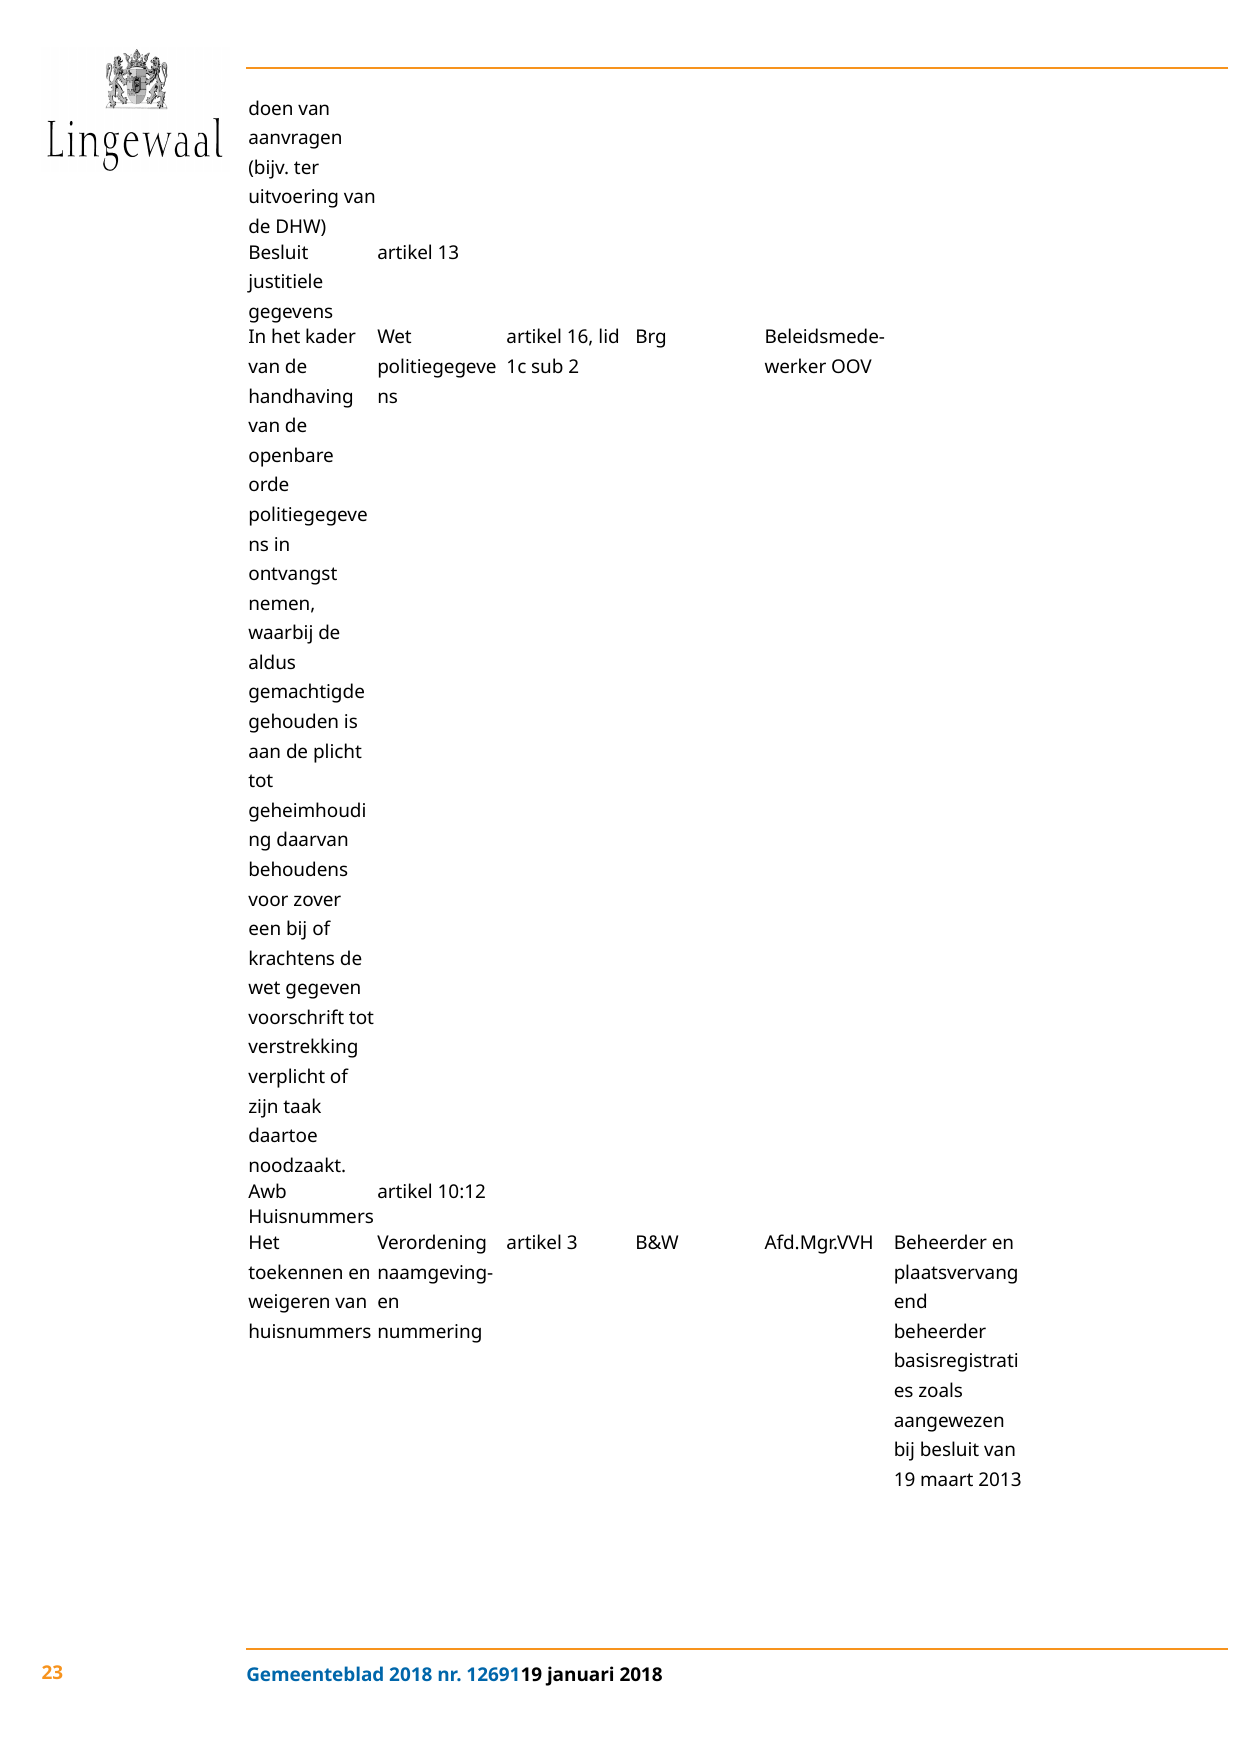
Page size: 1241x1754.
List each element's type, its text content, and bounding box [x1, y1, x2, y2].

table_cell [764, 1204, 893, 1229]
table_cell Beheerder en plaatsvervangend beheerder basisregistraties zoals aangewezen bij besluit van 19 maart 2013 [894, 1229, 1022, 1492]
picture [41, 47, 231, 172]
table_cell Verordening naamgeving-en nummering [377, 1229, 506, 1492]
table_cell Awb [248, 1178, 377, 1203]
table_cell [506, 95, 635, 239]
table_cell artikel 16, lid 1c sub 2 [506, 324, 635, 1178]
table_cell [377, 95, 506, 239]
table_cell Huisnummers [248, 1204, 377, 1229]
table_cell [894, 95, 1022, 239]
table_cell artikel 3 [506, 1229, 635, 1492]
table_cell B&W [635, 1229, 764, 1492]
table_cell [1023, 95, 1152, 239]
table_cell In het kader van de handhaving van de openbare orde politiegegevens in ontvangst nemen, waarbij de aldus gemachtigde gehouden is aan de plicht tot geheimhouding daarvan behoudens voor zover een bij of krachtens de wet gegeven voorschrift tot verstrekking verplicht of zijn taak daartoe noodzaakt. [248, 324, 377, 1178]
table_cell [506, 1204, 635, 1229]
table_cell [1023, 1229, 1152, 1492]
table_cell [1023, 1204, 1152, 1229]
table_cell Brg [635, 324, 764, 1178]
table_cell [894, 324, 1022, 1178]
table_cell Het toekennen en weigeren van huisnummers [248, 1229, 377, 1492]
table_cell doen van aanvragen (bijv. ter uitvoering van de DHW) [248, 95, 377, 239]
table_cell Besluit justitiele gegevens [248, 239, 377, 324]
table_cell [1023, 324, 1152, 1178]
table_cell Beleidsmede-werker OOV [764, 324, 893, 1178]
table_cell artikel 13 [377, 239, 506, 324]
table_cell [635, 1204, 764, 1229]
table_cell Afd.Mgr.VVH [764, 1229, 893, 1492]
table_cell [764, 95, 893, 239]
table_cell [377, 1204, 506, 1229]
table_cell Wet politiegegevens [377, 324, 506, 1178]
table_cell [635, 95, 764, 239]
table_cell artikel 10:12 [377, 1178, 506, 1203]
table_cell [894, 1204, 1022, 1229]
